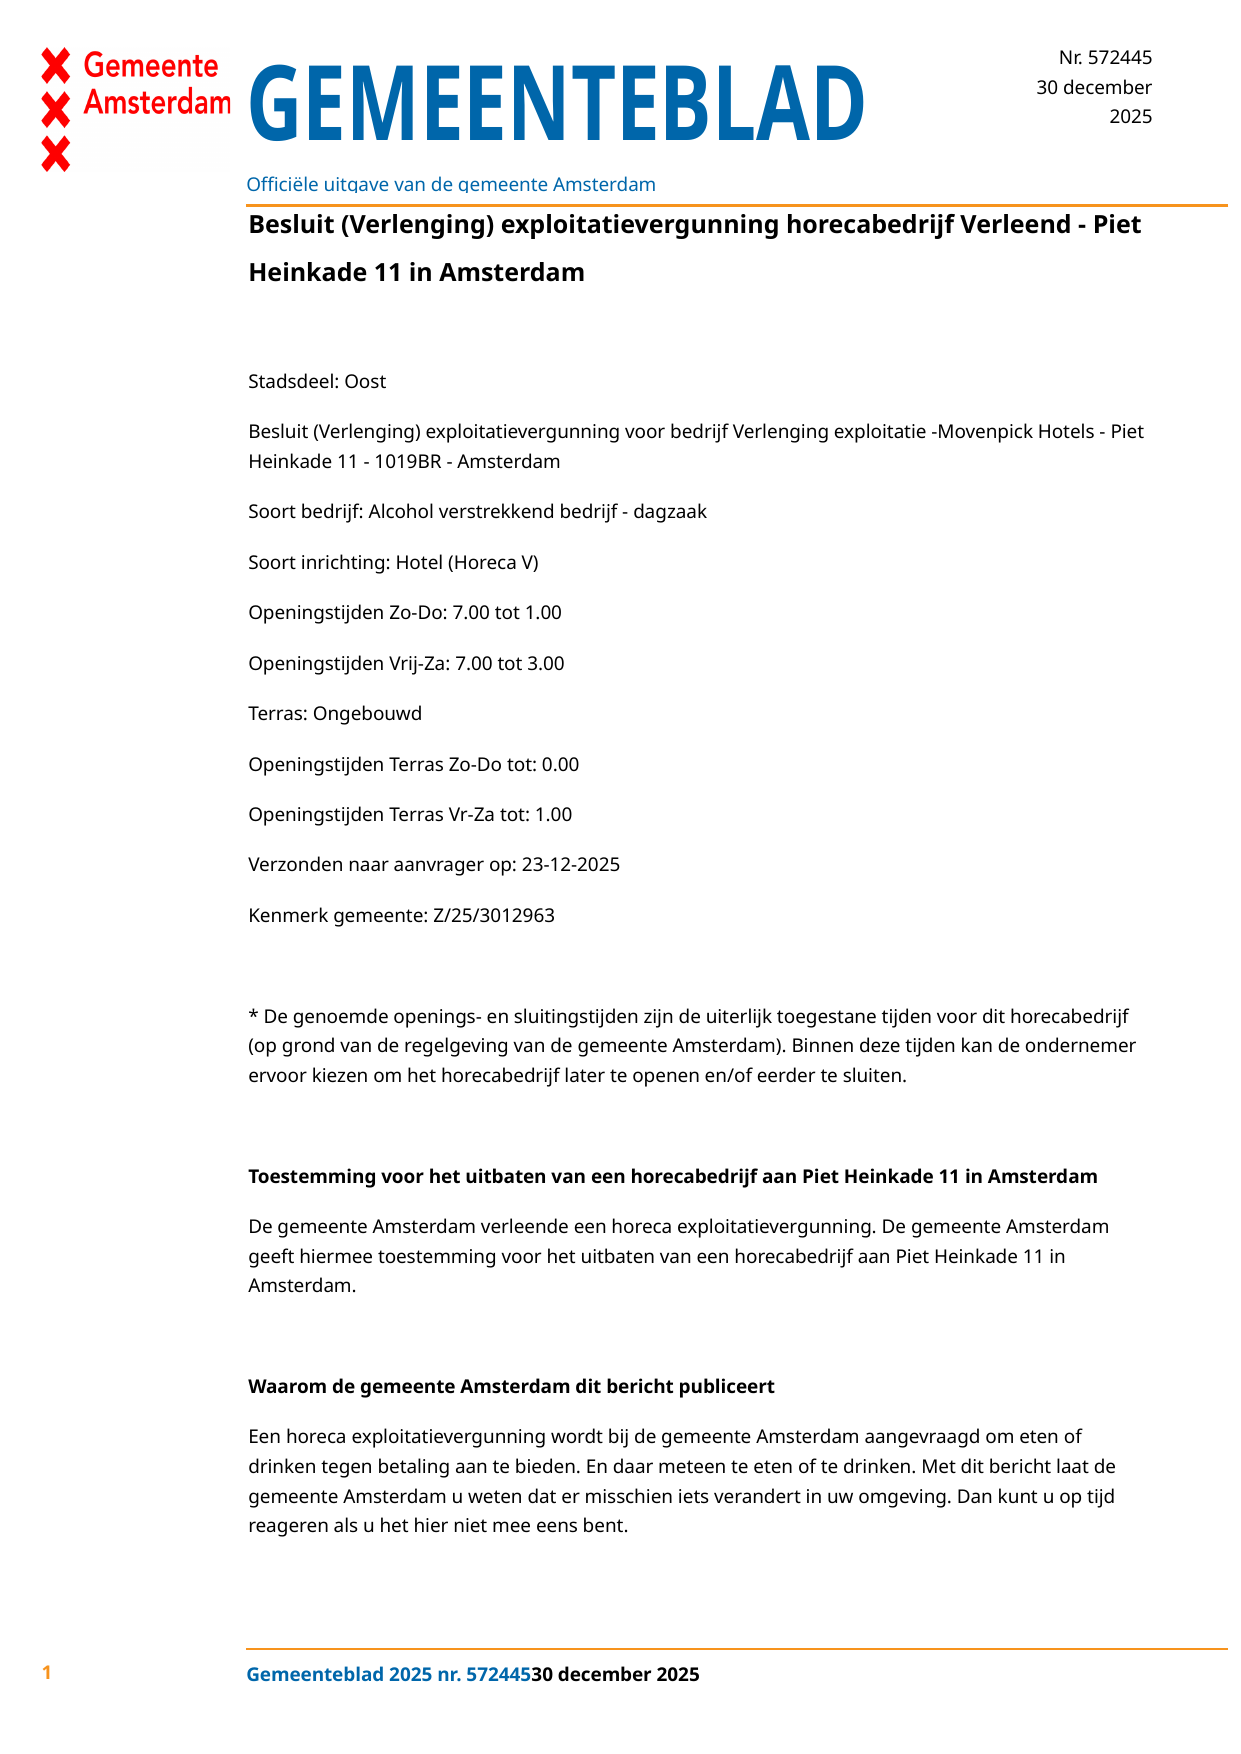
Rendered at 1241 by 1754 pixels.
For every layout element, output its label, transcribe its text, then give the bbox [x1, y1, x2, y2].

text Stadsdeel: Oost [248, 368, 1152, 394]
text Soort inrichting: Hotel (Horeca V) [248, 549, 1152, 575]
text Openingstijden Terras Vr-Za tot: 1.00 [248, 801, 1152, 827]
text Toestemming voor het uitbaten van een horecabedrijf aan Piet Heinkade 11 in Amsterdam [248, 1163, 1152, 1189]
text Terras: Ongebouwd [248, 700, 1152, 726]
text Soort bedrijf: Alcohol verstrekkend bedrijf - dagzaak [248, 499, 1152, 524]
text * De genoemde openings- en sluitingstijden zijn de uiterlijk toegestane tijden voor dit horecabedrijf (op grond van de regelgeving van de gemeente Amsterdam). Binnen deze tijden kan de ondernemer ervoor kiezen om het horecabedrijf later te openen en/of eerder te sluiten. [248, 1003, 1152, 1088]
text Een horeca exploitatievergunning wordt bij de gemeente Amsterdam aangevraagd om eten of drinken tegen betaling aan te bieden. En daar meteen te eten of te drinken. Met dit bericht laat de gemeente Amsterdam u weten dat er misschien iets verandert in uw omgeving. Dan kunt u op tijd reageren als u het hier niet mee eens bent. [248, 1424, 1152, 1538]
text Openingstijden Zo-Do: 7.00 tot 1.00 [248, 599, 1152, 625]
text Besluit (Verlenging) exploitatievergunning horecabedrijf Verleend - Piet Heinkade 11 in Amsterdam [248, 207, 1152, 288]
picture [41, 47, 231, 172]
text Openingstijden Vrij-Za: 7.00 tot 3.00 [248, 650, 1152, 676]
text Waarom de gemeente Amsterdam dit bericht publiceert [248, 1373, 1152, 1399]
text Verzonden naar aanvrager op: 23-12-2025 [248, 852, 1152, 877]
text Openingstijden Terras Zo-Do tot: 0.00 [248, 751, 1152, 777]
text Kenmerk gemeente: Z/25/3012963 [248, 902, 1152, 928]
text Besluit (Verlenging) exploitatievergunning voor bedrijf Verlenging exploitatie -Movenpick Hotels - Piet Heinkade 11 - 1019BR - Amsterdam [248, 419, 1152, 474]
text De gemeente Amsterdam verleende een horeca exploitatievergunning. De gemeente Amsterdam geeft hiermee toestemming voor het uitbaten van een horecabedrijf aan Piet Heinkade 11 in Amsterdam. [248, 1213, 1152, 1298]
